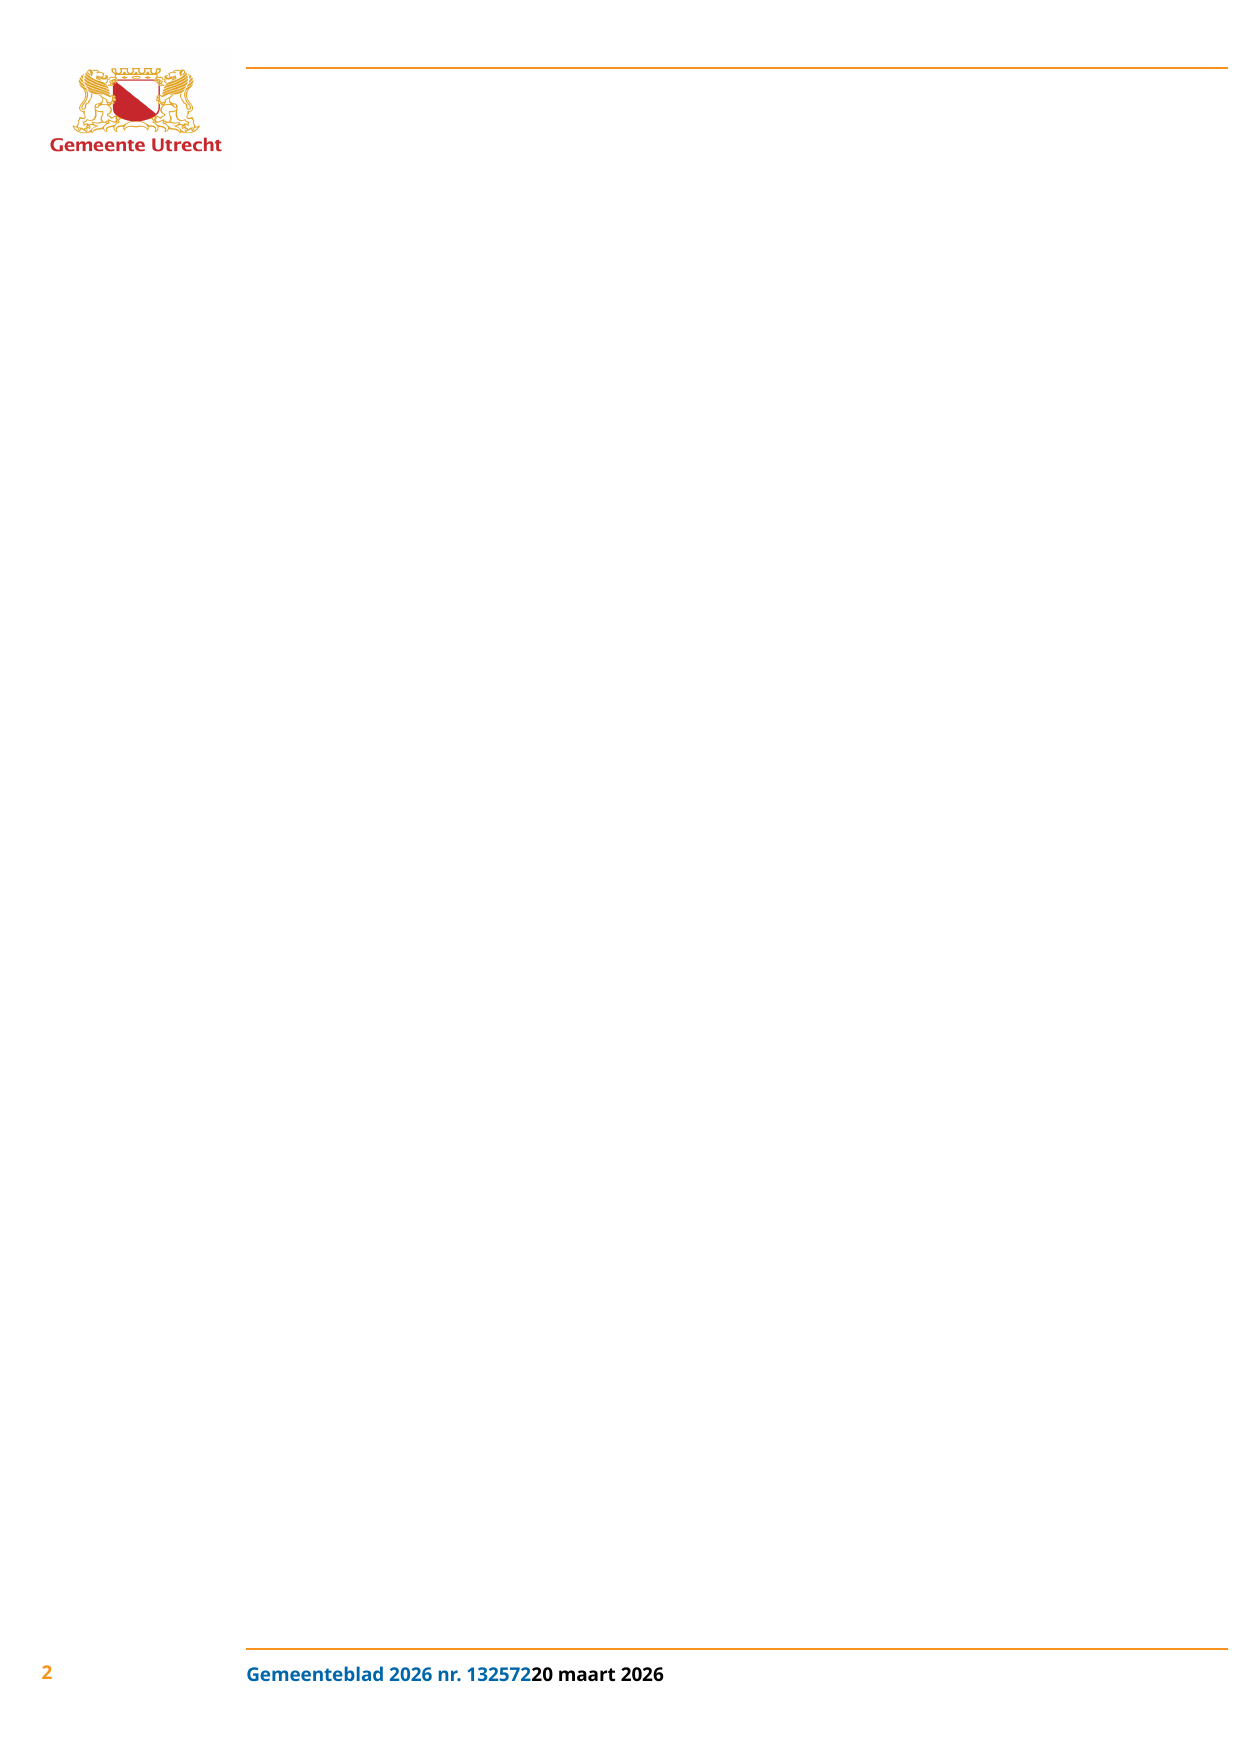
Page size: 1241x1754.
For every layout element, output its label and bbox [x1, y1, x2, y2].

picture [41, 47, 231, 172]
